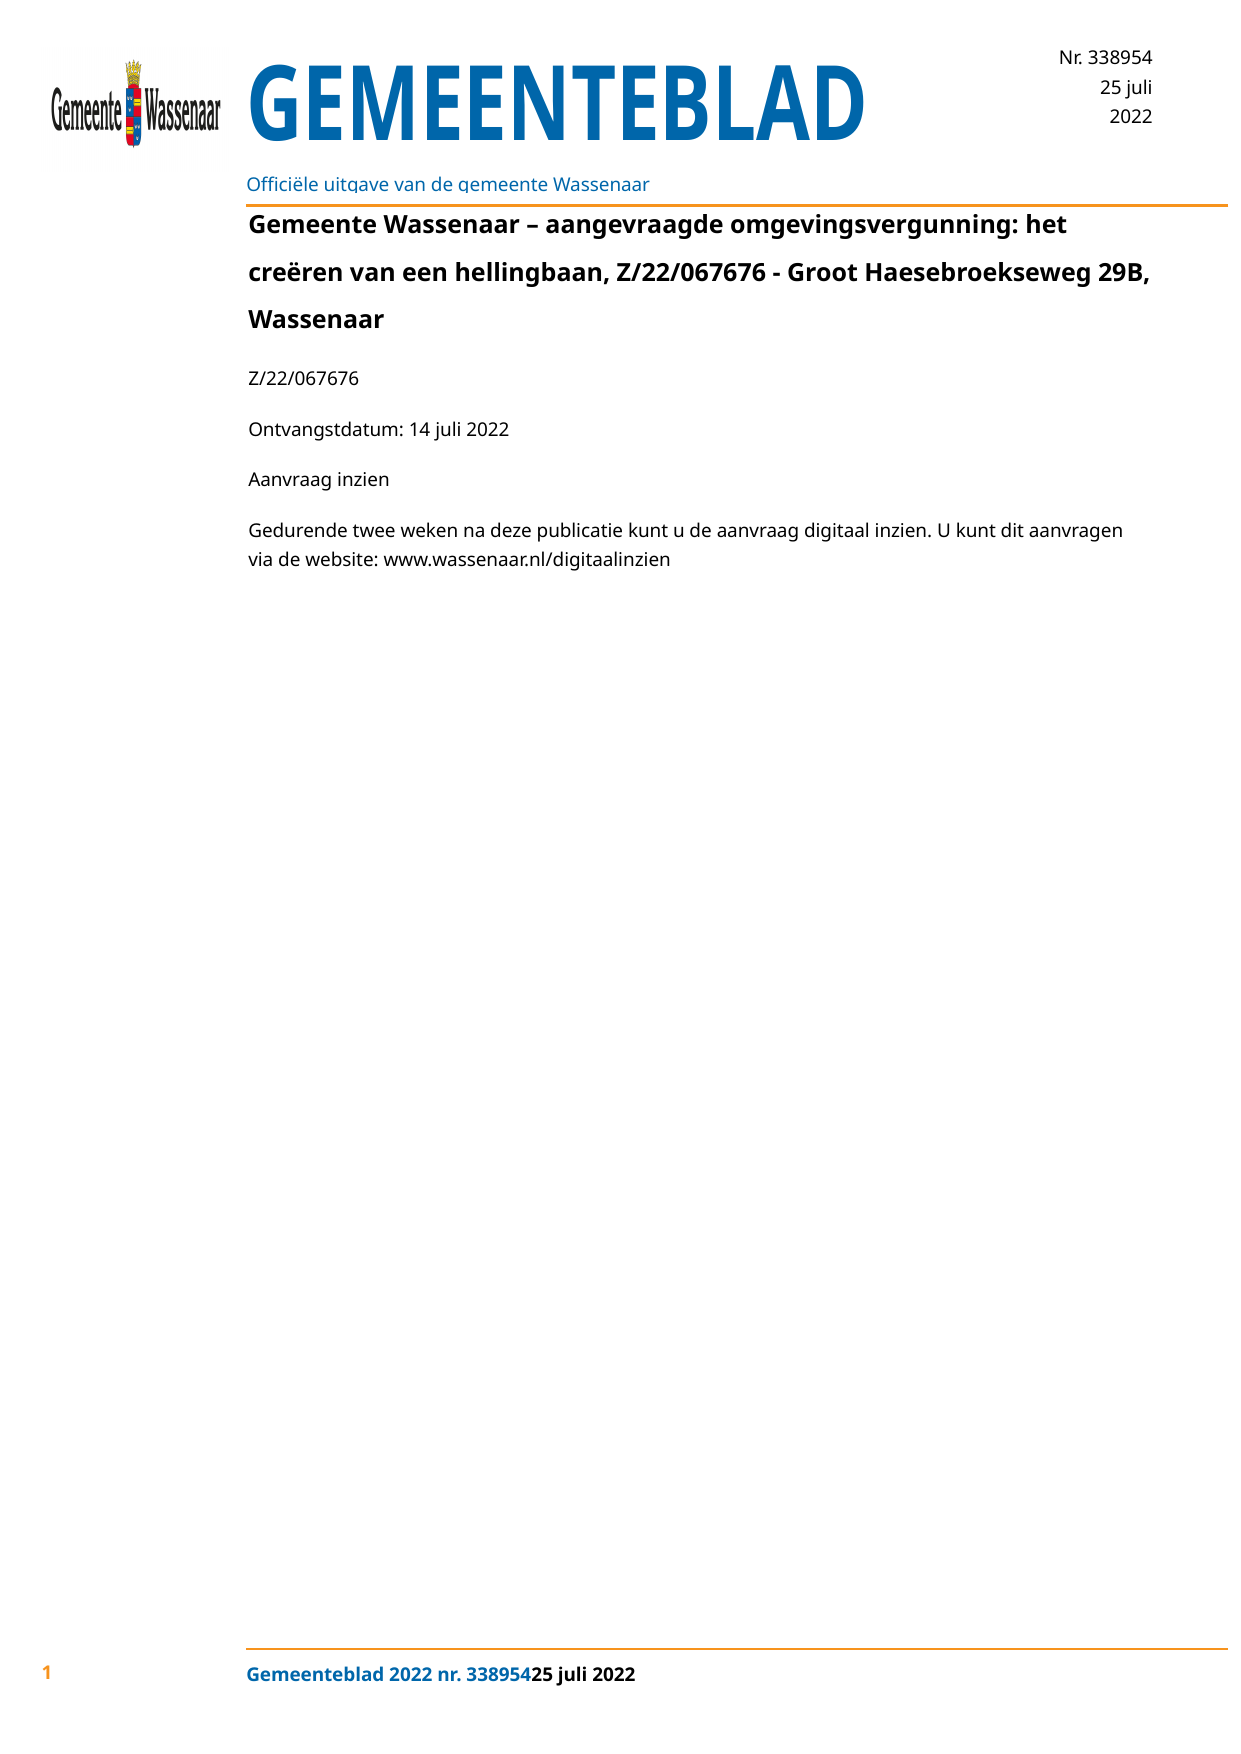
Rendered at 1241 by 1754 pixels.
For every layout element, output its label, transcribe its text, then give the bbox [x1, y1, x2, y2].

text Aanvraag inzien [248, 466, 1152, 492]
text Ontvangstdatum: 14 juli 2022 [248, 416, 1152, 442]
text Gedurende twee weken na deze publicatie kunt u de aanvraag digitaal inzien. U kunt dit aanvragen via de website: www.wassenaar.nl/digitaalinzien [248, 517, 1152, 572]
text Gemeente Wassenaar – aangevraagde omgevingsvergunning: het creëren van een hellingbaan, Z/22/067676 - Groot Haesebroekseweg 29B, Wassenaar [248, 207, 1152, 336]
text Z/22/067676 [248, 366, 1152, 391]
picture [41, 47, 231, 172]
